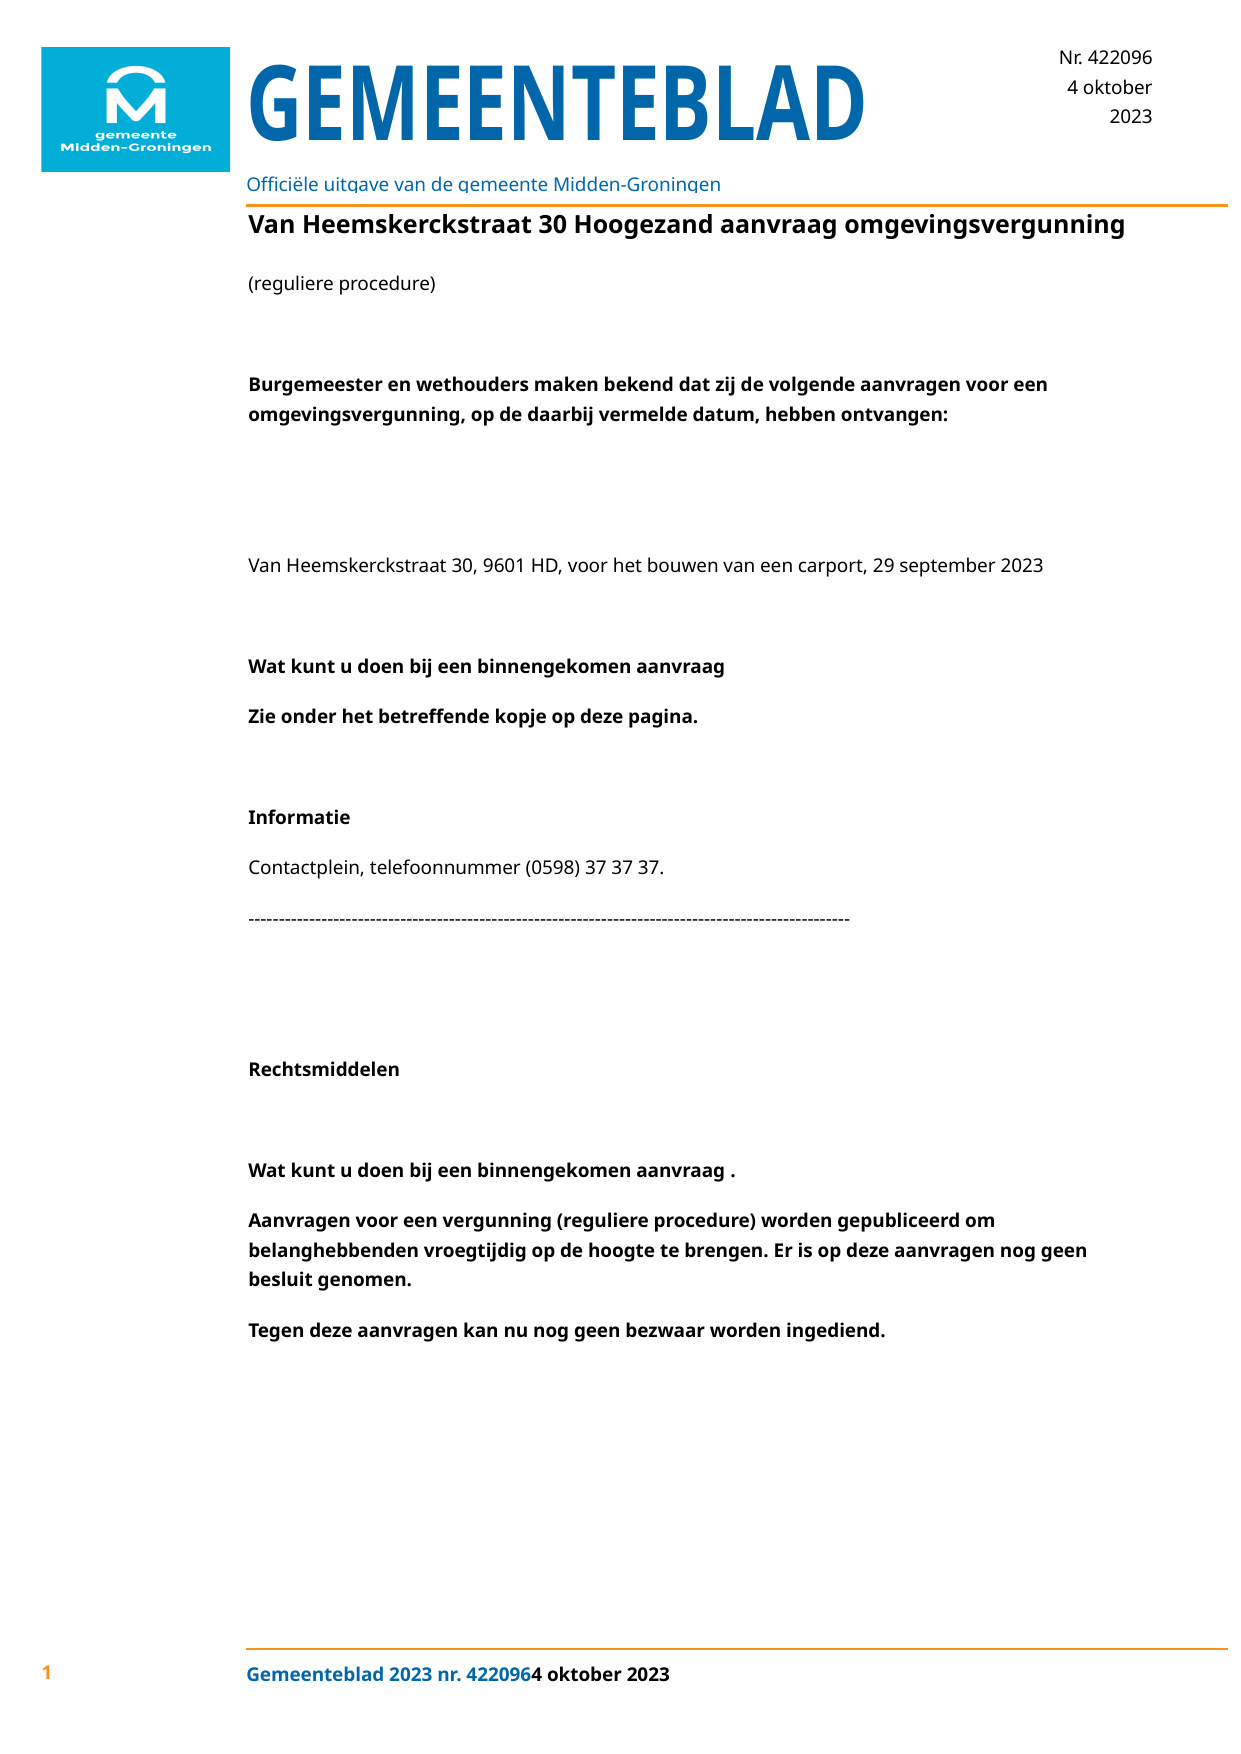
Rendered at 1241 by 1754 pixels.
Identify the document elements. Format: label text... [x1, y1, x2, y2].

picture [184, 146, 190, 153]
text Van Heemskerckstraat 30, 9601 HD, voor het bouwen van een carport, 29 september 2023 [248, 552, 1152, 578]
text Aanvragen voor een vergunning (reguliere procedure) worden gepubliceerd om belanghebbenden vroegtijdig op de hoogte te brengen. Er is op deze aanvragen nog geen besluit genomen. [248, 1207, 1152, 1292]
text Informatie [248, 804, 1152, 830]
picture [108, 66, 164, 82]
text (reguliere procedure) [248, 270, 1152, 296]
text Tegen deze aanvragen kan nu nog geen bezwaar worden ingediend. [248, 1317, 1152, 1343]
text Contactplein, telefoonnummer (0598) 37 37 37. [248, 854, 1152, 880]
text Wat kunt u doen bij een binnengekomen aanvraag . [248, 1157, 1152, 1183]
text Burgemeester en wethouders maken bekend dat zij de volgende aanvragen voor een omgevingsvergunning, op de daarbij vermelde datum, hebben ontvangen: [248, 371, 1152, 426]
text Zie onder het betreffende kopje op deze pagina. [248, 703, 1152, 729]
picture [107, 89, 165, 122]
text --------------------------------------------------------------------------------------------------- [248, 905, 1152, 931]
text Rechtsmiddelen [248, 1056, 1152, 1082]
text Van Heemskerckstraat 30 Hoogezand aanvraag omgevingsvergunning [248, 207, 1152, 241]
text Wat kunt u doen bij een binnengekomen aanvraag [248, 653, 1152, 678]
